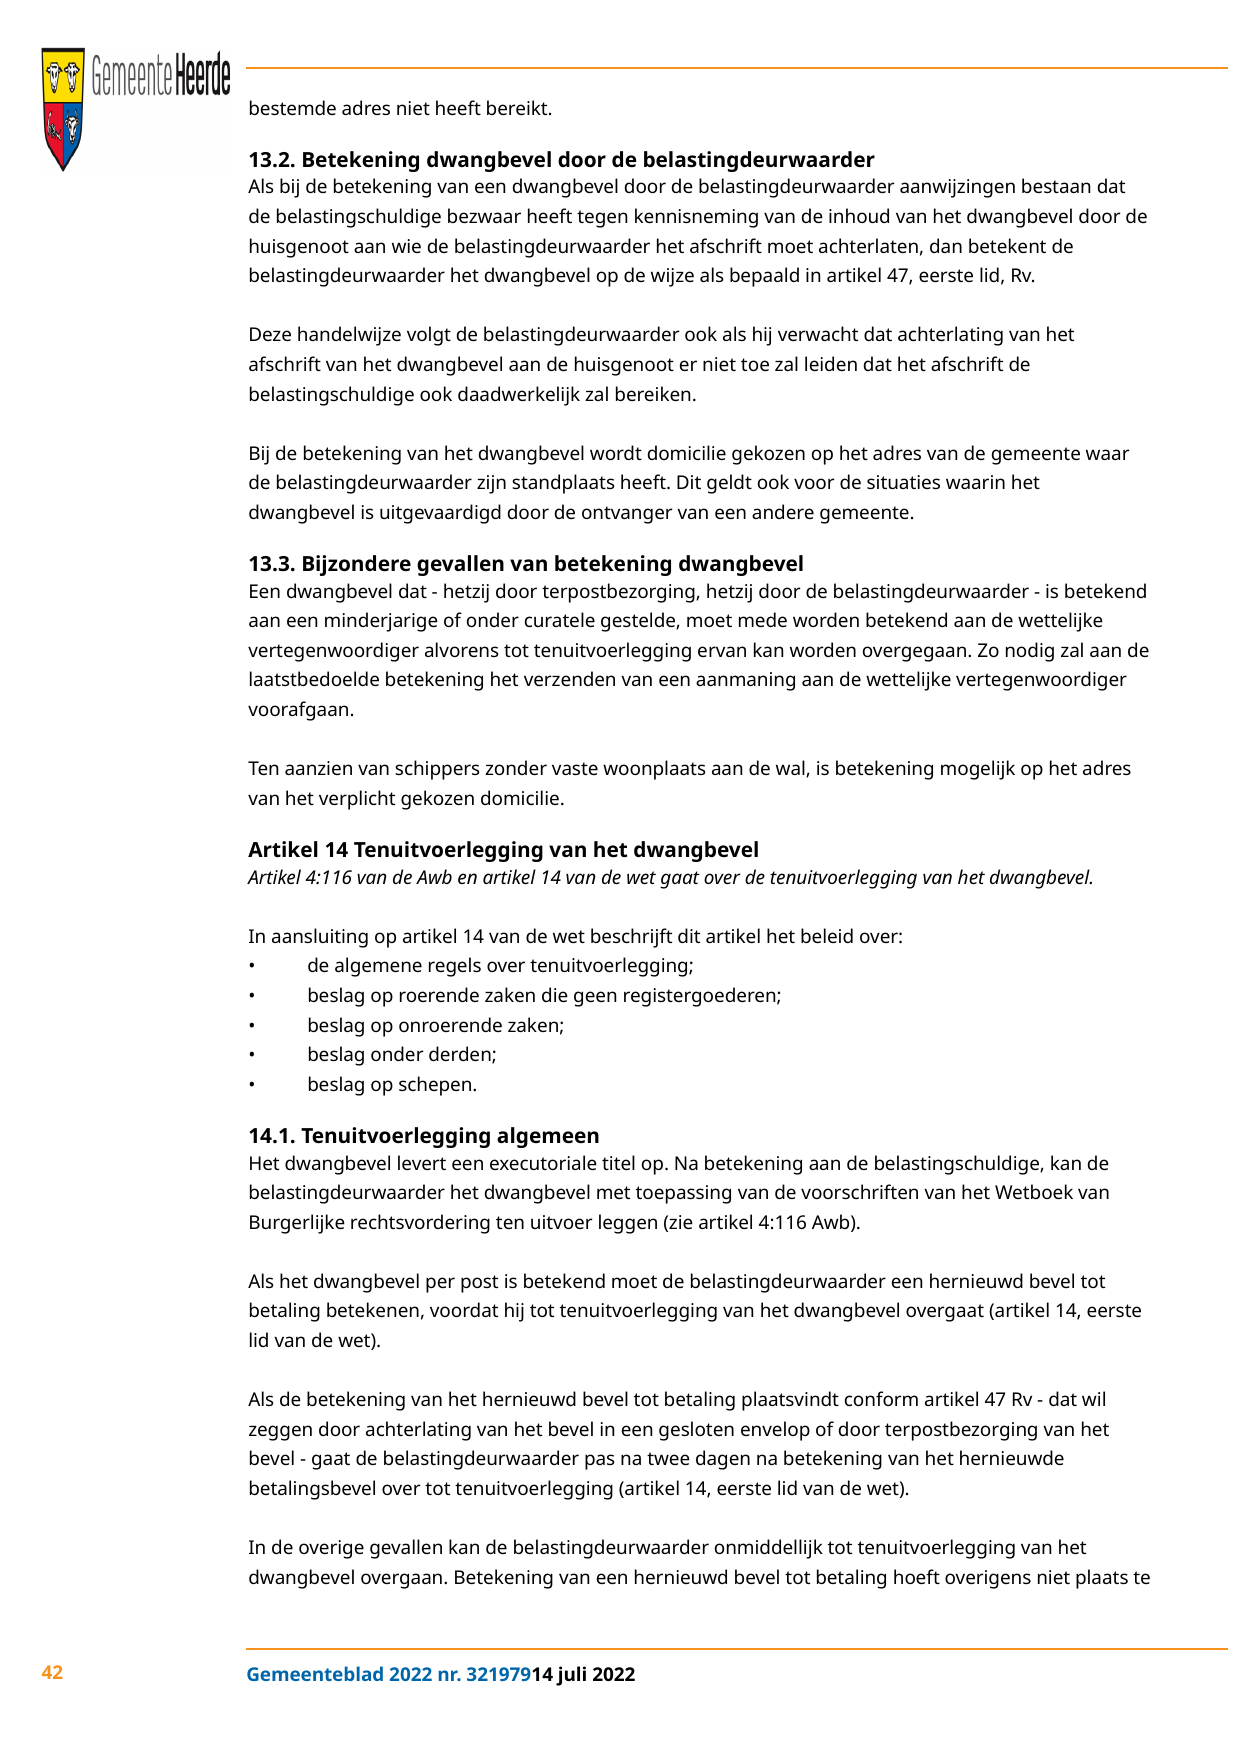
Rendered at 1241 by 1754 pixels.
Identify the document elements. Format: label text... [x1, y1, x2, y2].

text 13.3. Bijzondere gevallen van betekening dwangbevel [248, 549, 1152, 578]
text Als de betekening van het hernieuwd bevel tot betaling plaatsvindt conform artikel 47 Rv - dat wil zeggen door achterlating van het bevel in een gesloten envelop of door terpostbezorging van het bevel - gaat de belastingdeurwaarder pas na twee dagen na betekening van het hernieuwde betalingsbevel over tot tenuitvoerlegging (artikel 14, eerste lid van de wet). [248, 1386, 1152, 1501]
text Als bij de betekening van een dwangbevel door de belastingdeurwaarder aanwijzingen bestaan dat de belastingschuldige bezwaar heeft tegen kennisneming van de inhoud van het dwangbevel door de huisgenoot aan wie de belastingdeurwaarder het afschrift moet achterlaten, dan betekent de belastingdeurwaarder het dwangbevel op de wijze als bepaald in artikel 47, eerste lid, Rv. [248, 174, 1152, 288]
text 14.1. Tenuitvoerlegging algemeen [248, 1121, 1152, 1150]
picture [41, 47, 231, 172]
text Artikel 14 Tenuitvoerlegging van het dwangbevel [248, 835, 1152, 864]
text Artikel 4:116 van de Awb en artikel 14 van de wet gaat over de tenuitvoerlegging van het dwangbevel. [248, 864, 1152, 889]
text In de overige gevallen kan de belastingdeurwaarder onmiddellijk tot tenuitvoerlegging van het dwangbevel overgaan. Betekening van een hernieuwd bevel tot betaling hoeft overigens niet plaats te [248, 1534, 1152, 1590]
list beslag op roerende zaken die geen registergoederen; [248, 982, 1152, 1008]
text Een dwangbevel dat - hetzij door terpostbezorging, hetzij door de belastingdeurwaarder - is betekend aan een minderjarige of onder curatele gestelde, moet mede worden betekend aan de wettelijke vertegenwoordiger alvorens tot tenuitvoerlegging ervan kan worden overgegaan. Zo nodig zal aan de laatstbedoelde betekening het verzenden van een aanmaning aan de wettelijke vertegenwoordiger voorafgaan. [248, 578, 1152, 722]
text bestemde adres niet heeft bereikt. [248, 95, 1152, 121]
list de algemene regels over tenuitvoerlegging; [248, 953, 1152, 978]
list beslag op schepen. [248, 1071, 1152, 1097]
text In aansluiting op artikel 14 van de wet beschrijft dit artikel het beleid over: [248, 923, 1152, 949]
list beslag onder derden; [248, 1041, 1152, 1067]
text Bij de betekening van het dwangbevel wordt domicilie gekozen op het adres van de gemeente waar de belastingdeurwaarder zijn standplaats heeft. Dit geldt ook voor de situaties waarin het dwangbevel is uitgevaardigd door de ontvanger van een andere gemeente. [248, 440, 1152, 525]
text Het dwangbevel levert een executoriale titel op. Na betekening aan de belastingschuldige, kan de belastingdeurwaarder het dwangbevel met toepassing van de voorschriften van het Wetboek van Burgerlijke rechtsvordering ten uitvoer leggen (zie artikel 4:116 Awb). [248, 1150, 1152, 1235]
text Als het dwangbevel per post is betekend moet de belastingdeurwaarder een hernieuwd bevel tot betaling betekenen, voordat hij tot tenuitvoerlegging van het dwangbevel overgaat (artikel 14, eerste lid van de wet). [248, 1268, 1152, 1353]
list beslag op onroerende zaken; [248, 1012, 1152, 1037]
text Ten aanzien van schippers zonder vaste woonplaats aan de wal, is betekening mogelijk op het adres van het verplicht gekozen domicilie. [248, 755, 1152, 811]
text Deze handelwijze volgt de belastingdeurwaarder ook als hij verwacht dat achterlating van het afschrift van het dwangbevel aan de huisgenoot er niet toe zal leiden dat het afschrift de belastingschuldige ook daadwerkelijk zal bereiken. [248, 322, 1152, 406]
text 13.2. Betekening dwangbevel door de belastingdeurwaarder [248, 145, 1152, 174]
